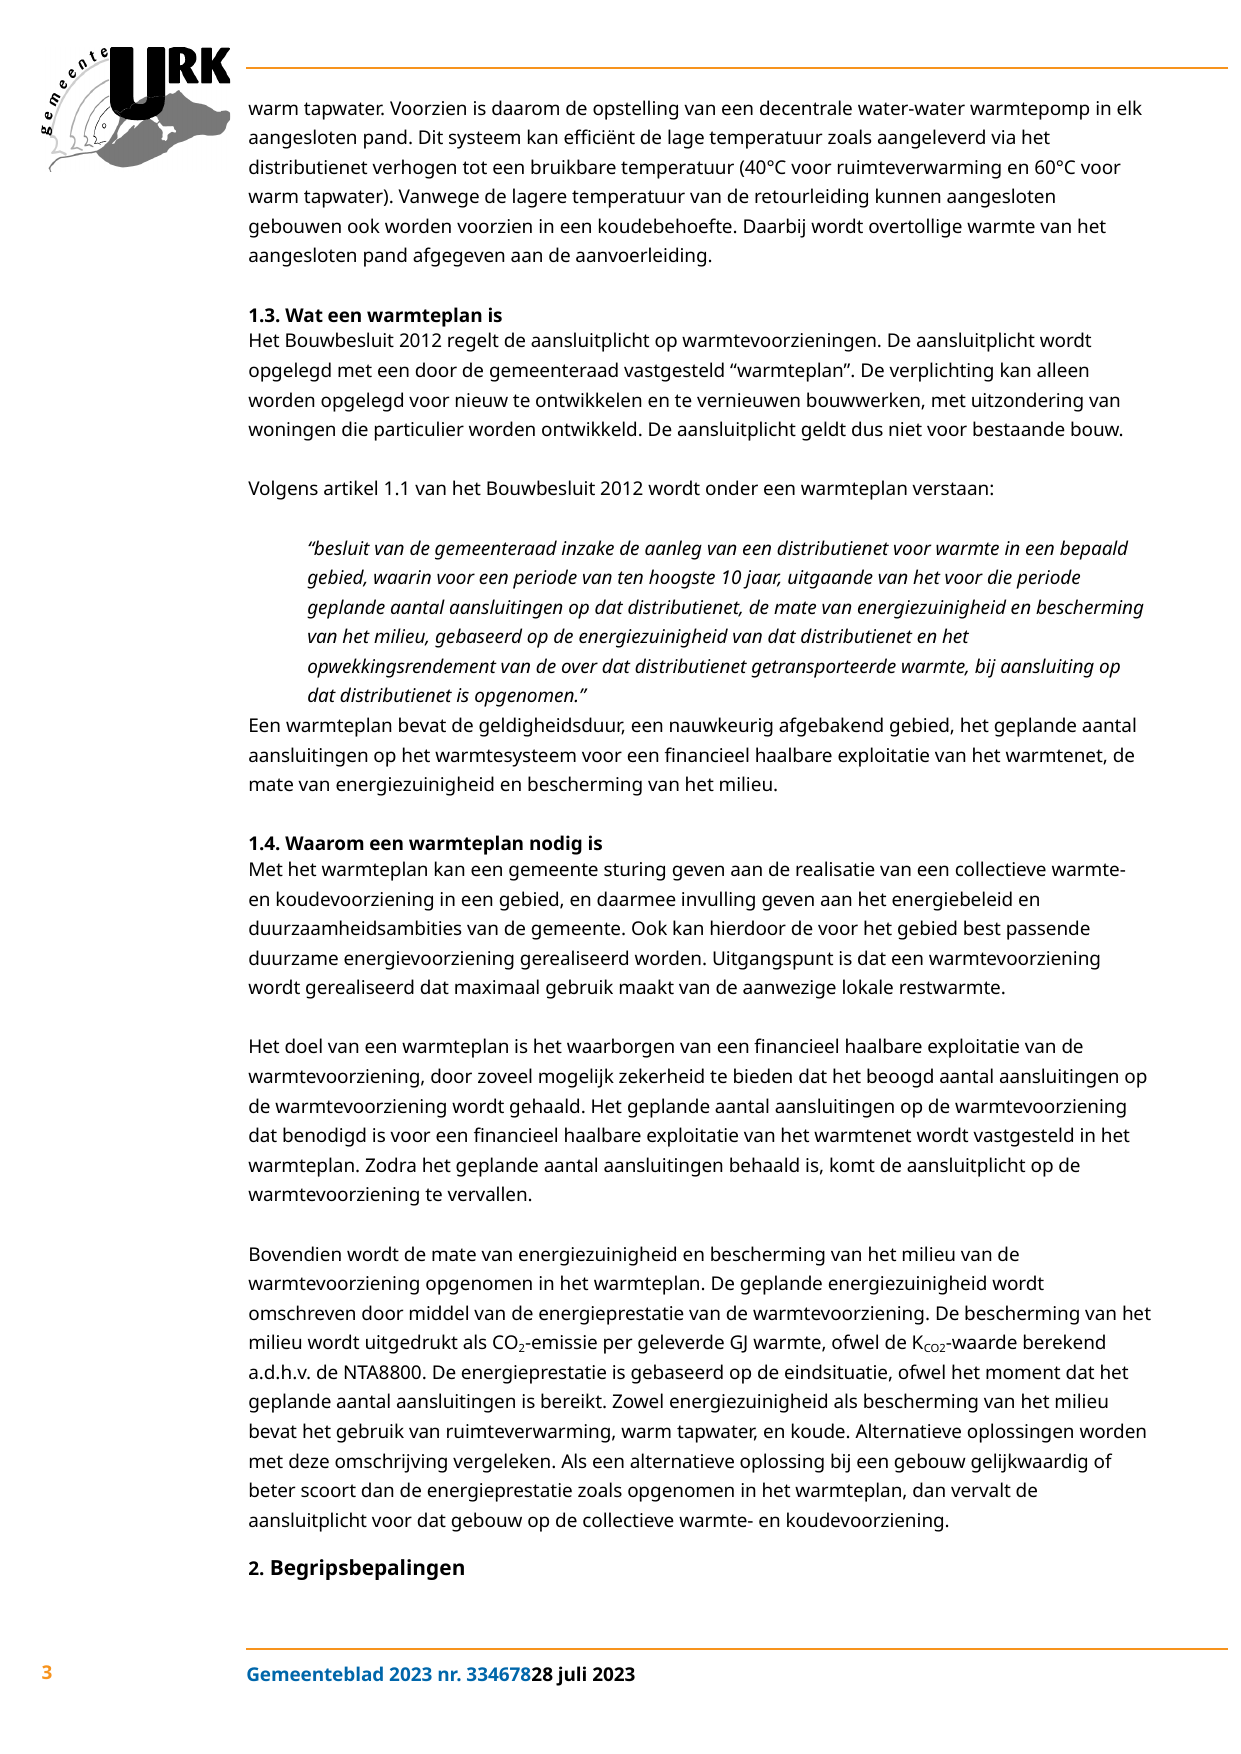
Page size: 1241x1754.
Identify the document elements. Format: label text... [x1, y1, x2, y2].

list “besluit van de gemeenteraad inzake de aanleg van een distributienet voor warmte in een bepaald gebied, waarin voor een periode van ten hoogste 10 jaar, uitgaande van het voor die periode geplande aantal aansluitingen op dat distributienet, de mate van energiezuinigheid en bescherming van het milieu, gebaseerd op de energiezuinigheid van dat distributienet en het opwekkingsrendement van de over dat distributienet getransporteerde warmte, bij aansluiting op dat distributienet is opgenomen.” [248, 535, 1152, 708]
text 2. Begripsbepalingen [248, 1553, 1152, 1581]
text warm tapwater. Voorzien is daarom de opstelling van een decentrale water-water warmtepomp in elk aangesloten pand. Dit systeem kan efficiënt de lage temperatuur zoals aangeleverd via het distributienet verhogen tot een bruikbare temperatuur (40°C voor ruimteverwarming en 60°C voor warm tapwater). Vanwege de lagere temperatuur van de retourleiding kunnen aangesloten gebouwen ook worden voorzien in een koudebehoefte. Daarbij wordt overtollige warmte van het aangesloten pand afgegeven aan de aanvoerleiding. [248, 95, 1152, 268]
text Een warmteplan bevat de geldigheidsduur, een nauwkeurig afgebakend gebied, het geplande aantal aansluitingen op het warmtesysteem voor een financieel haalbare exploitatie van het warmtenet, de mate van energiezuinigheid en bescherming van het milieu. [248, 712, 1152, 797]
text Het Bouwbesluit 2012 regelt de aansluitplicht op warmtevoorzieningen. De aansluitplicht wordt opgelegd met een door de gemeenteraad vastgesteld “warmteplan”. De verplichting kan alleen worden opgelegd voor nieuw te ontwikkelen en te vernieuwen bouwwerken, met uitzondering van woningen die particulier worden ontwikkeld. De aansluitplicht geldt dus niet voor bestaande bouw. [248, 328, 1152, 442]
text Het doel van een warmteplan is het waarborgen van een financieel haalbare exploitatie van de warmtevoorziening, door zoveel mogelijk zekerheid te bieden dat het beoogd aantal aansluitingen op de warmtevoorziening wordt gehaald. Het geplande aantal aansluitingen op de warmtevoorziening dat benodigd is voor een financieel haalbare exploitatie van het warmtenet wordt vastgesteld in het warmteplan. Zodra het geplande aantal aansluitingen behaald is, komt de aansluitplicht op de warmtevoorziening te vervallen. [248, 1034, 1152, 1207]
text 1.3. Wat een warmteplan is [248, 302, 1152, 328]
text Met het warmteplan kan een gemeente sturing geven aan de realisatie van een collectieve warmte- en koudevoorziening in een gebied, en daarmee invulling geven aan het energiebeleid en duurzaamheidsambities van de gemeente. Ook kan hierdoor de voor het gebied best passende duurzame energievoorziening gerealiseerd worden. Uitgangspunt is dat een warmtevoorziening wordt gerealiseerd dat maximaal gebruik maakt van de aanwezige lokale restwarmte. [248, 856, 1152, 1000]
text Volgens artikel 1.1 van het Bouwbesluit 2012 wordt onder een warmteplan verstaan: [248, 476, 1152, 501]
text 1.4. Waarom een warmteplan nodig is [248, 831, 1152, 856]
picture [41, 47, 231, 172]
text Bovendien wordt de mate van energiezuinigheid en bescherming van het milieu van de warmtevoorziening opgenomen in het warmteplan. De geplande energiezuinigheid wordt omschreven door middel van de energieprestatie van de warmtevoorziening. De bescherming van het milieu wordt uitgedrukt als CO2-emissie per geleverde GJ warmte, ofwel de KCO2-waarde berekend a.d.h.v. de NTA8800. De energieprestatie is gebaseerd op de eindsituatie, ofwel het moment dat het geplande aantal aansluitingen is bereikt. Zowel energiezuinigheid als bescherming van het milieu bevat het gebruik van ruimteverwarming, warm tapwater, en koude. Alternatieve oplossingen worden met deze omschrijving vergeleken. Als een alternatieve oplossing bij een gebouw gelijkwaardig of beter scoort dan de energieprestatie zoals opgenomen in het warmteplan, dan vervalt de aansluitplicht voor dat gebouw op de collectieve warmte- en koudevoorziening. [248, 1241, 1152, 1533]
